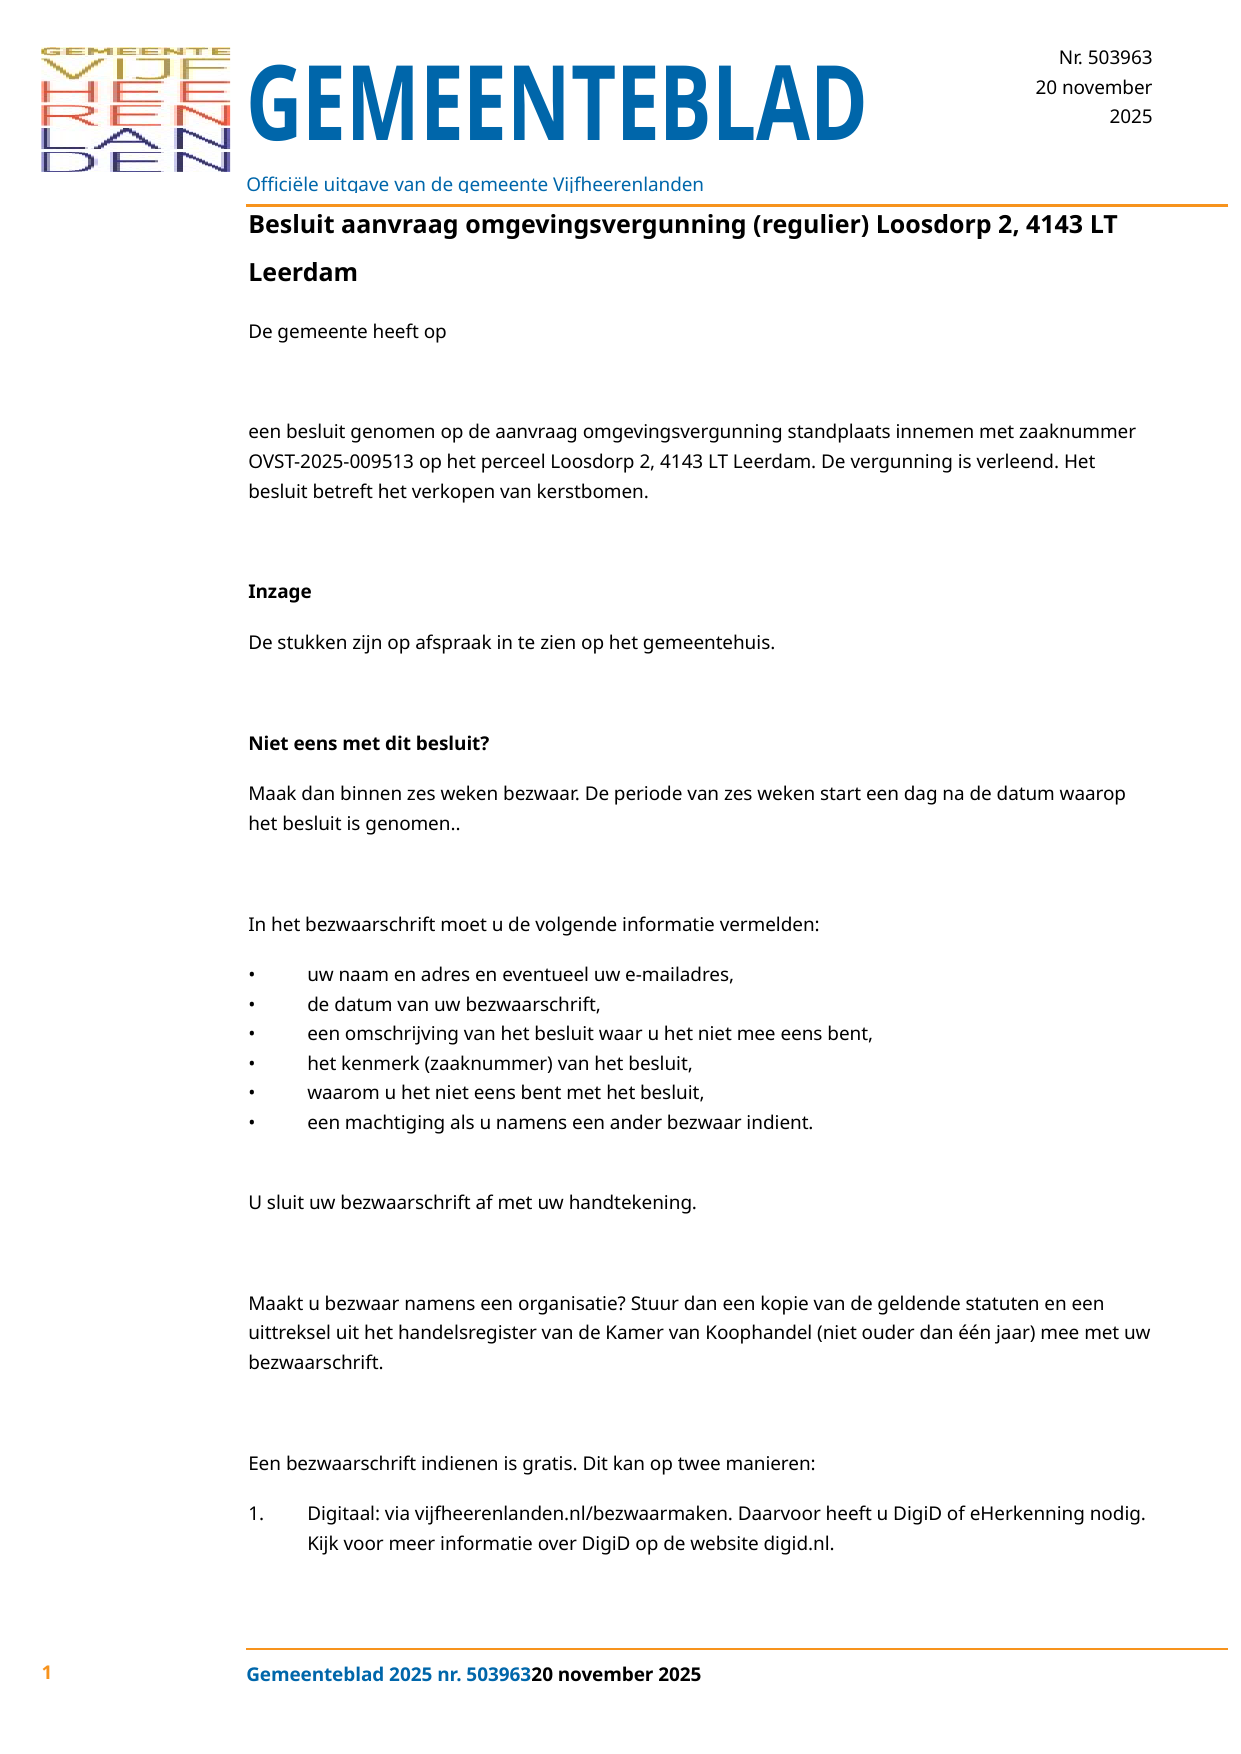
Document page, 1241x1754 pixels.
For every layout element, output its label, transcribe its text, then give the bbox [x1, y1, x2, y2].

text Inzage [248, 579, 1152, 604]
text Besluit aanvraag omgevingsvergunning (regulier) Loosdorp 2, 4143 LT Leerdam [248, 207, 1152, 288]
picture [41, 47, 231, 172]
list uw naam en adres en eventueel uw e-mailadres, [248, 961, 1152, 987]
list een machtiging als u namens een ander bezwaar indient. [248, 1109, 1152, 1135]
text Niet eens met dit besluit? [248, 730, 1152, 756]
list het kenmerk (zaaknummer) van het besluit, [248, 1050, 1152, 1076]
list waarom u het niet eens bent met het besluit, [248, 1079, 1152, 1105]
list de datum van uw bezwaarschrift, [248, 991, 1152, 1017]
text Maakt u bezwaar namens een organisatie? Stuur dan een kopie van de geldende statuten en een uittreksel uit het handelsregister van de Kamer van Koophandel (niet ouder dan één jaar) mee met uw bezwaarschrift. [248, 1290, 1152, 1375]
text U sluit uw bezwaarschrift af met uw handtekening. [248, 1189, 1152, 1215]
list Digitaal: via vijfheerenlanden.nl/bezwaarmaken. Daarvoor heeft u DigiD of eHerkenning nodig. Kijk voor meer informatie over DigiD op de website digid.nl. [248, 1500, 1152, 1556]
text De gemeente heeft op [248, 318, 1152, 344]
text Een bezwaarschrift indienen is gratis. Dit kan op twee manieren: [248, 1450, 1152, 1476]
text Maak dan binnen zes weken bezwaar. De periode van zes weken start een dag na de datum waarop het besluit is genomen.. [248, 780, 1152, 836]
text een besluit genomen op de aanvraag omgevingsvergunning standplaats innemen met zaaknummer OVST-2025-009513 op het perceel Loosdorp 2, 4143 LT Leerdam. De vergunning is verleend. Het besluit betreft het verkopen van kerstbomen. [248, 419, 1152, 504]
text De stukken zijn op afspraak in te zien op het gemeentehuis. [248, 629, 1152, 655]
list een omschrijving van het besluit waar u het niet mee eens bent, [248, 1020, 1152, 1046]
text In het bezwaarschrift moet u de volgende informatie vermelden: [248, 911, 1152, 937]
